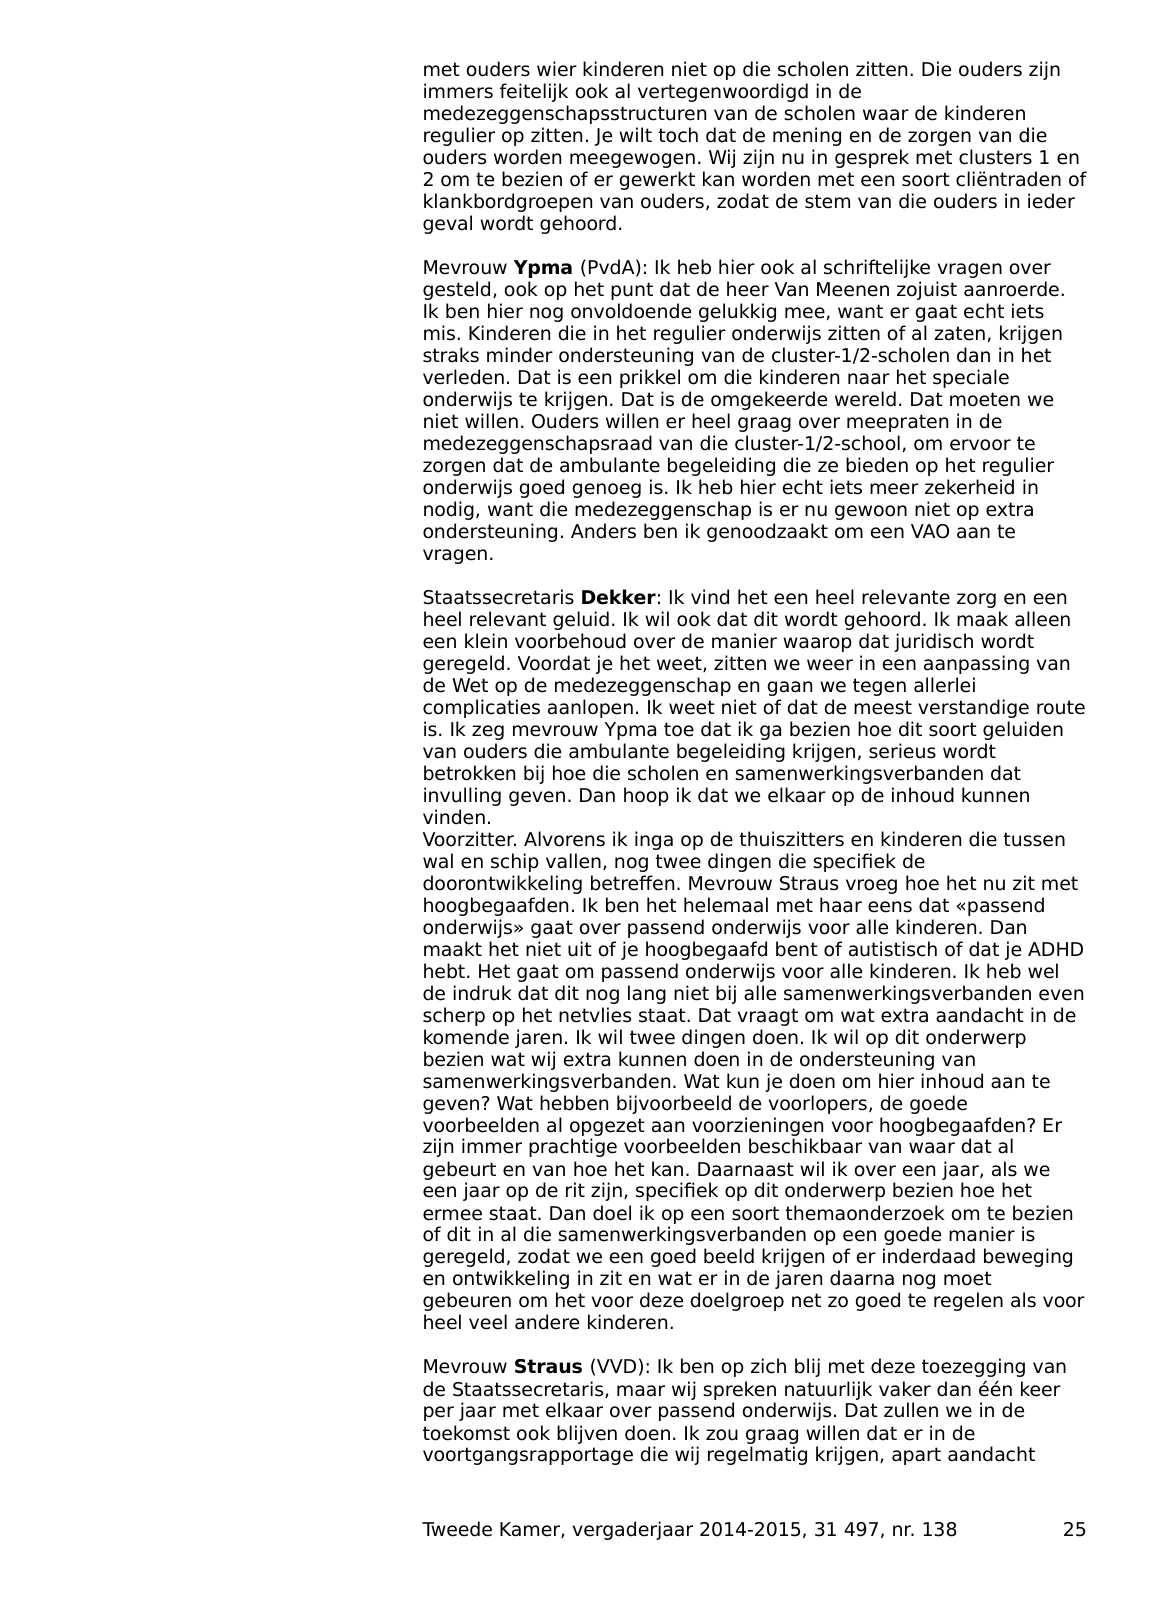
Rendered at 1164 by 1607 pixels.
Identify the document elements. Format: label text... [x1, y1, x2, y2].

text Voorzitter. Alvorens ik inga op de thuiszitters en kinderen die tussen wal en schip vallen, nog twee dingen die specifiek de doorontwikkeling betreffen. Mevrouw Straus vroeg hoe het nu zit met hoogbegaafden. Ik ben het helemaal met haar eens dat «passend onderwijs» gaat over passend onderwijs voor alle kinderen. Dan maakt het niet uit of je hoogbegaafd bent of autistisch of dat je ADHD hebt. Het gaat om passend onderwijs voor alle kinderen. Ik heb wel de indruk dat dit nog lang niet bij alle samenwerkingsverbanden even scherp op het netvlies staat. Dat vraagt om wat extra aandacht in de komende jaren. Ik wil twee dingen doen. Ik wil op dit onderwerp bezien wat wij extra kunnen doen in de ondersteuning van samenwerkingsverbanden. Wat kun je doen om hier inhoud aan te geven? Wat hebben bijvoorbeeld de voorlopers, de goede voorbeelden al opgezet aan voorzieningen voor hoogbegaafden? Er zijn immer prachtige voorbeelden beschikbaar van waar dat al gebeurt en van hoe het kan. Daarnaast wil ik over een jaar, als we een jaar op de rit zijn, specifiek op dit onderwerp bezien hoe het ermee staat. Dan doel ik op een soort themaonderzoek om te bezien of dit in al die samenwerkingsverbanden op een goede manier is geregeld, zodat we een goed beeld krijgen of er inderdaad beweging en ontwikkeling in zit en wat er in de jaren daarna nog moet gebeuren om het voor deze doelgroep net zo goed te regelen als voor heel veel andere kinderen. [422, 829, 1087, 1334]
text Mevrouw Ypma (PvdA): Ik heb hier ook al schriftelijke vragen over gesteld, ook op het punt dat de heer Van Meenen zojuist aanroerde. Ik ben hier nog onvoldoende gelukkig mee, want er gaat echt iets mis. Kinderen die in het regulier onderwijs zitten of al zaten, krijgen straks minder ondersteuning van de cluster-1/2-scholen dan in het verleden. Dat is een prikkel om die kinderen naar het speciale onderwijs te krijgen. Dat is de omgekeerde wereld. Dat moeten we niet willen. Ouders willen er heel graag over meepraten in de medezeggenschapsraad van die cluster-1/2-school, om ervoor te zorgen dat de ambulante begeleiding die ze bieden op het regulier onderwijs goed genoeg is. Ik heb hier echt iets meer zekerheid in nodig, want die medezeggenschap is er nu gewoon niet op extra ondersteuning. Anders ben ik genoodzaakt om een VAO aan te vragen. [422, 257, 1087, 565]
text Staatssecretaris Dekker: Ik vind het een heel relevante zorg en een heel relevant geluid. Ik wil ook dat dit wordt gehoord. Ik maak alleen een klein voorbehoud over de manier waarop dat juridisch wordt geregeld. Voordat je het weet, zitten we weer in een aanpassing van de Wet op de medezeggenschap en gaan we tegen allerlei complicaties aanlopen. Ik weet niet of dat de meest verstandige route is. Ik zeg mevrouw Ypma toe dat ik ga bezien hoe dit soort geluiden van ouders die ambulante begeleiding krijgen, serieus wordt betrokken bij hoe die scholen en samenwerkingsverbanden dat invulling geven. Dan hoop ik dat we elkaar op de inhoud kunnen vinden. [422, 587, 1087, 829]
text met ouders wier kinderen niet op die scholen zitten. Die ouders zijn immers feitelijk ook al vertegenwoordigd in de medezeggenschapsstructuren van de scholen waar de kinderen regulier op zitten. Je wilt toch dat de mening en de zorgen van die ouders worden meegewogen. Wij zijn nu in gesprek met clusters 1 en 2 om te bezien of er gewerkt kan worden met een soort cliëntraden of klankbordgroepen van ouders, zodat de stem van die ouders in ieder geval wordt gehoord. [422, 59, 1087, 235]
text Mevrouw Straus (VVD): Ik ben op zich blij met deze toezegging van de Staatssecretaris, maar wij spreken natuurlijk vaker dan één keer per jaar met elkaar over passend onderwijs. Dat zullen we in de toekomst ook blijven doen. Ik zou graag willen dat er in de voortgangsrapportage die wij regelmatig krijgen, apart aandacht [422, 1356, 1087, 1466]
